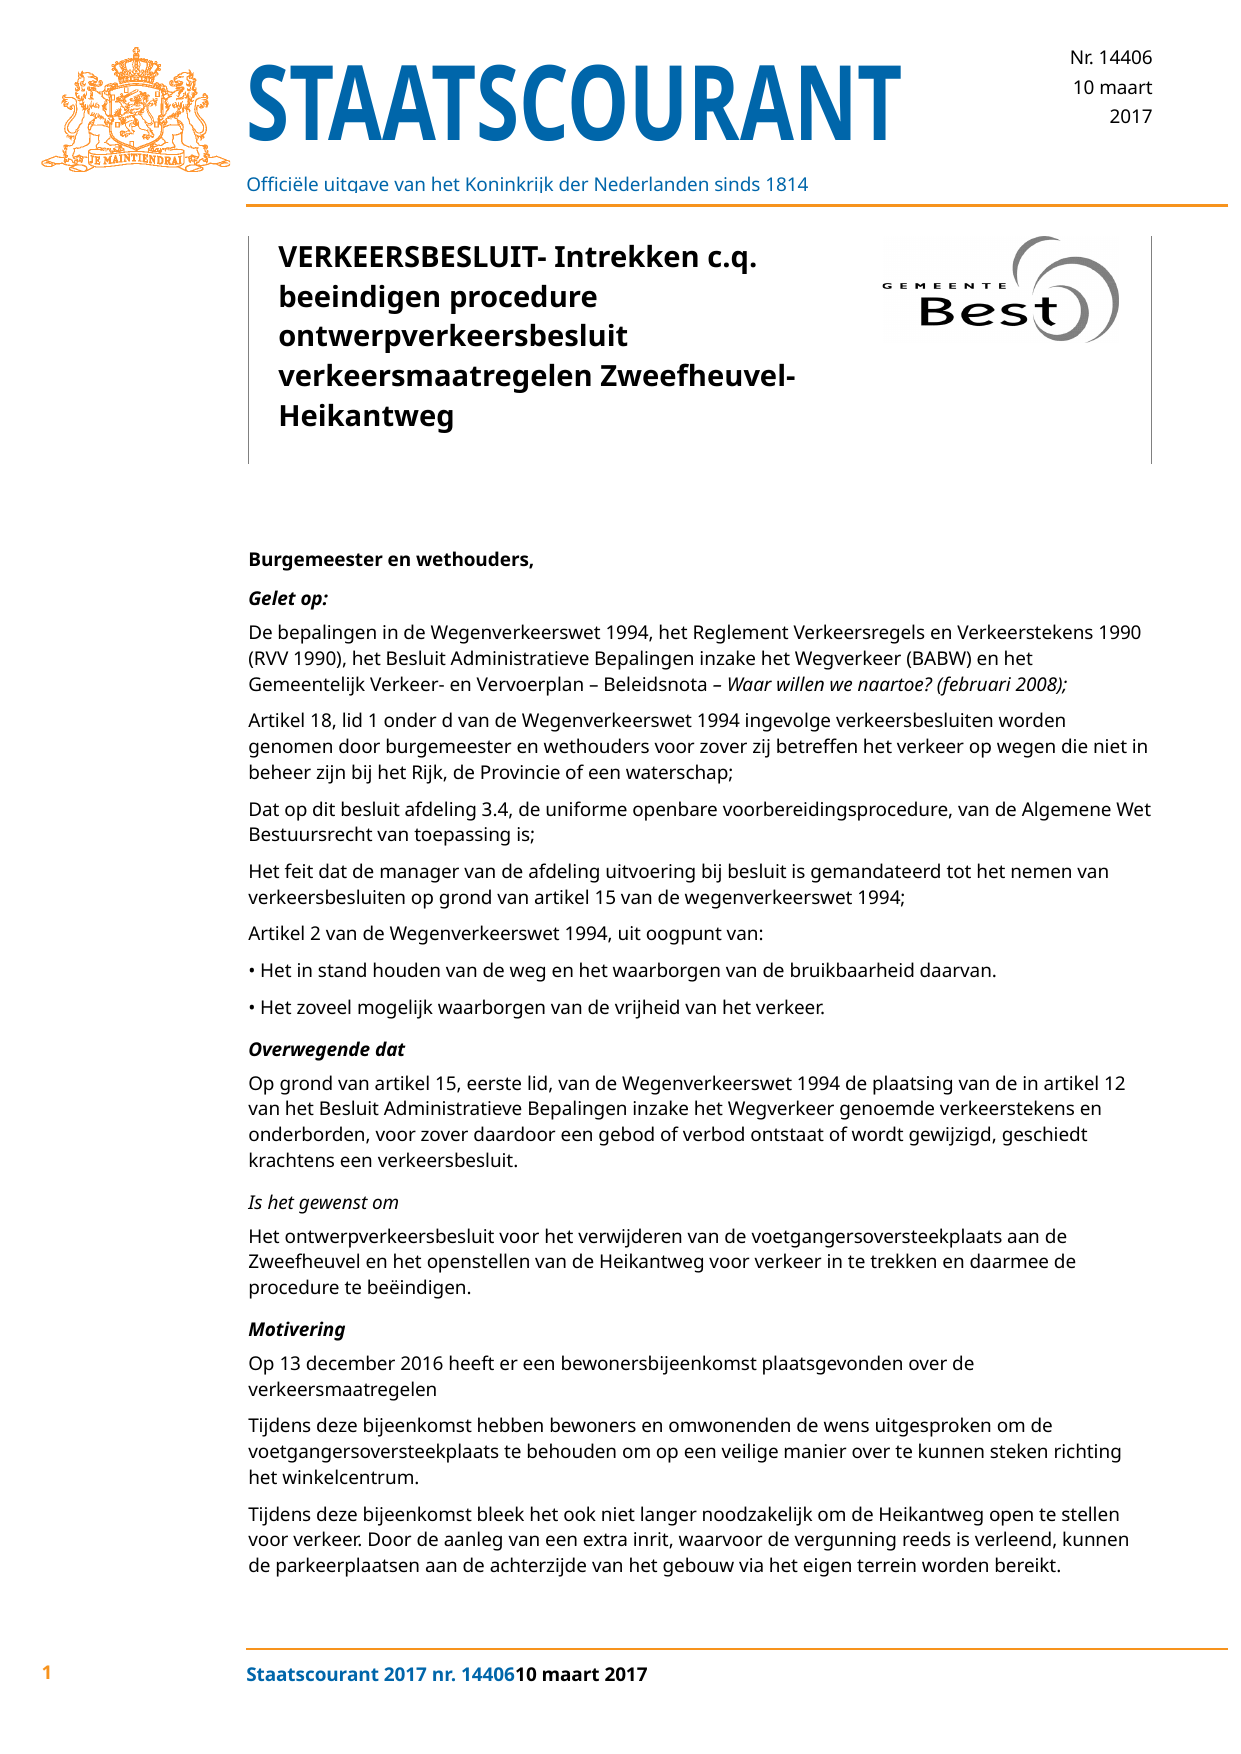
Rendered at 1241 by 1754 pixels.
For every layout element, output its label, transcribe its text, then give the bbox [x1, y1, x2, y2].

text Artikel 2 van de Wegenverkeerswet 1994, uit oogpunt van: [248, 921, 1152, 946]
picture [41, 47, 231, 172]
text • Het zoveel mogelijk waarborgen van de vrijheid van het verkeer. [248, 994, 1152, 1019]
table_header [850, 343, 1151, 464]
table_header [850, 236, 882, 342]
text Artikel 18, lid 1 onder d van de Wegenverkeerswet 1994 ingevolge verkeersbesluiten worden genomen door burgemeester en wethouders voor zover zij betreffen het verkeer op wegen die niet in beheer zijn bij het Rijk, de Provincie of een waterschap; [248, 708, 1152, 785]
text Tijdens deze bijeenkomst bleek het ook niet langer noodzakelijk om de Heikantweg open te stellen voor verkeer. Door de aanleg van een extra inrit, waarvoor de vergunning reeds is verleend, kunnen de parkeerplaatsen aan de achterzijde van het gebouw via het eigen terrein worden bereikt. [248, 1501, 1152, 1578]
table_header VERKEERSBESLUIT- Intrekken c.q. beeindigen procedure ontwerpverkeersbesluit verkeersmaatregelen Zweefheuvel-Heikantweg [249, 236, 850, 464]
text Het feit dat de manager van de afdeling uitvoering bij besluit is gemandateerd tot het nemen van verkeersbesluiten op grond van artikel 15 van de wegenverkeerswet 1994; [248, 858, 1152, 909]
text Op grond van artikel 15, eerste lid, van de Wegenverkeerswet 1994 de plaatsing van de in artikel 12 van het Besluit Administratieve Bepalingen inzake het Wegverkeer genoemde verkeerstekens en onderborden, voor zover daardoor een gebod of verbod ontstaat of wordt gewijzigd, geschiedt krachtens een verkeersbesluit. [248, 1070, 1152, 1173]
text Tijdens deze bijeenkomst hebben bewoners en omwonenden de wens uitgesproken om de voetgangersoversteekplaats te behouden om op een veilige manier over te kunnen steken richting het winkelcentrum. [248, 1413, 1152, 1490]
text De bepalingen in de Wegenverkeerswet 1994, het Reglement Verkeersregels en Verkeerstekens 1990 (RVV 1990), het Besluit Administratieve Bepalingen inzake het Wegverkeer (BABW) en het Gemeentelijk Verkeer- en Vervoerplan – Beleidsnota – Waar willen we naartoe? (februari 2008); [248, 619, 1152, 697]
text Dat op dit besluit afdeling 3.4, de uniforme openbare voorbereidingsprocedure, van de Algemene Wet Bestuursrecht van toepassing is; [248, 796, 1152, 847]
text • Het in stand houden van de weg en het waarborgen van de bruikbaarheid daarvan. [248, 957, 1152, 983]
text Gelet op: [248, 585, 1152, 611]
text Is het gewenst om [248, 1189, 1152, 1214]
text Op 13 december 2016 heeft er een bewonersbijeenkomst plaatsgevonden over de verkeersmaatregelen [248, 1350, 1152, 1402]
picture [882, 236, 1119, 343]
text Het ontwerpverkeersbesluit voor het verwijderen van de voetgangersoversteekplaats aan de Zweefheuvel en het openstellen van de Heikantweg voor verkeer in te trekken en daarmee de procedure te beëindigen. [248, 1223, 1152, 1300]
text Motivering [248, 1316, 1152, 1342]
table_header [1119, 236, 1151, 342]
text Overwegende dat [248, 1036, 1152, 1061]
text Burgemeester en wethouders, [248, 546, 1152, 572]
